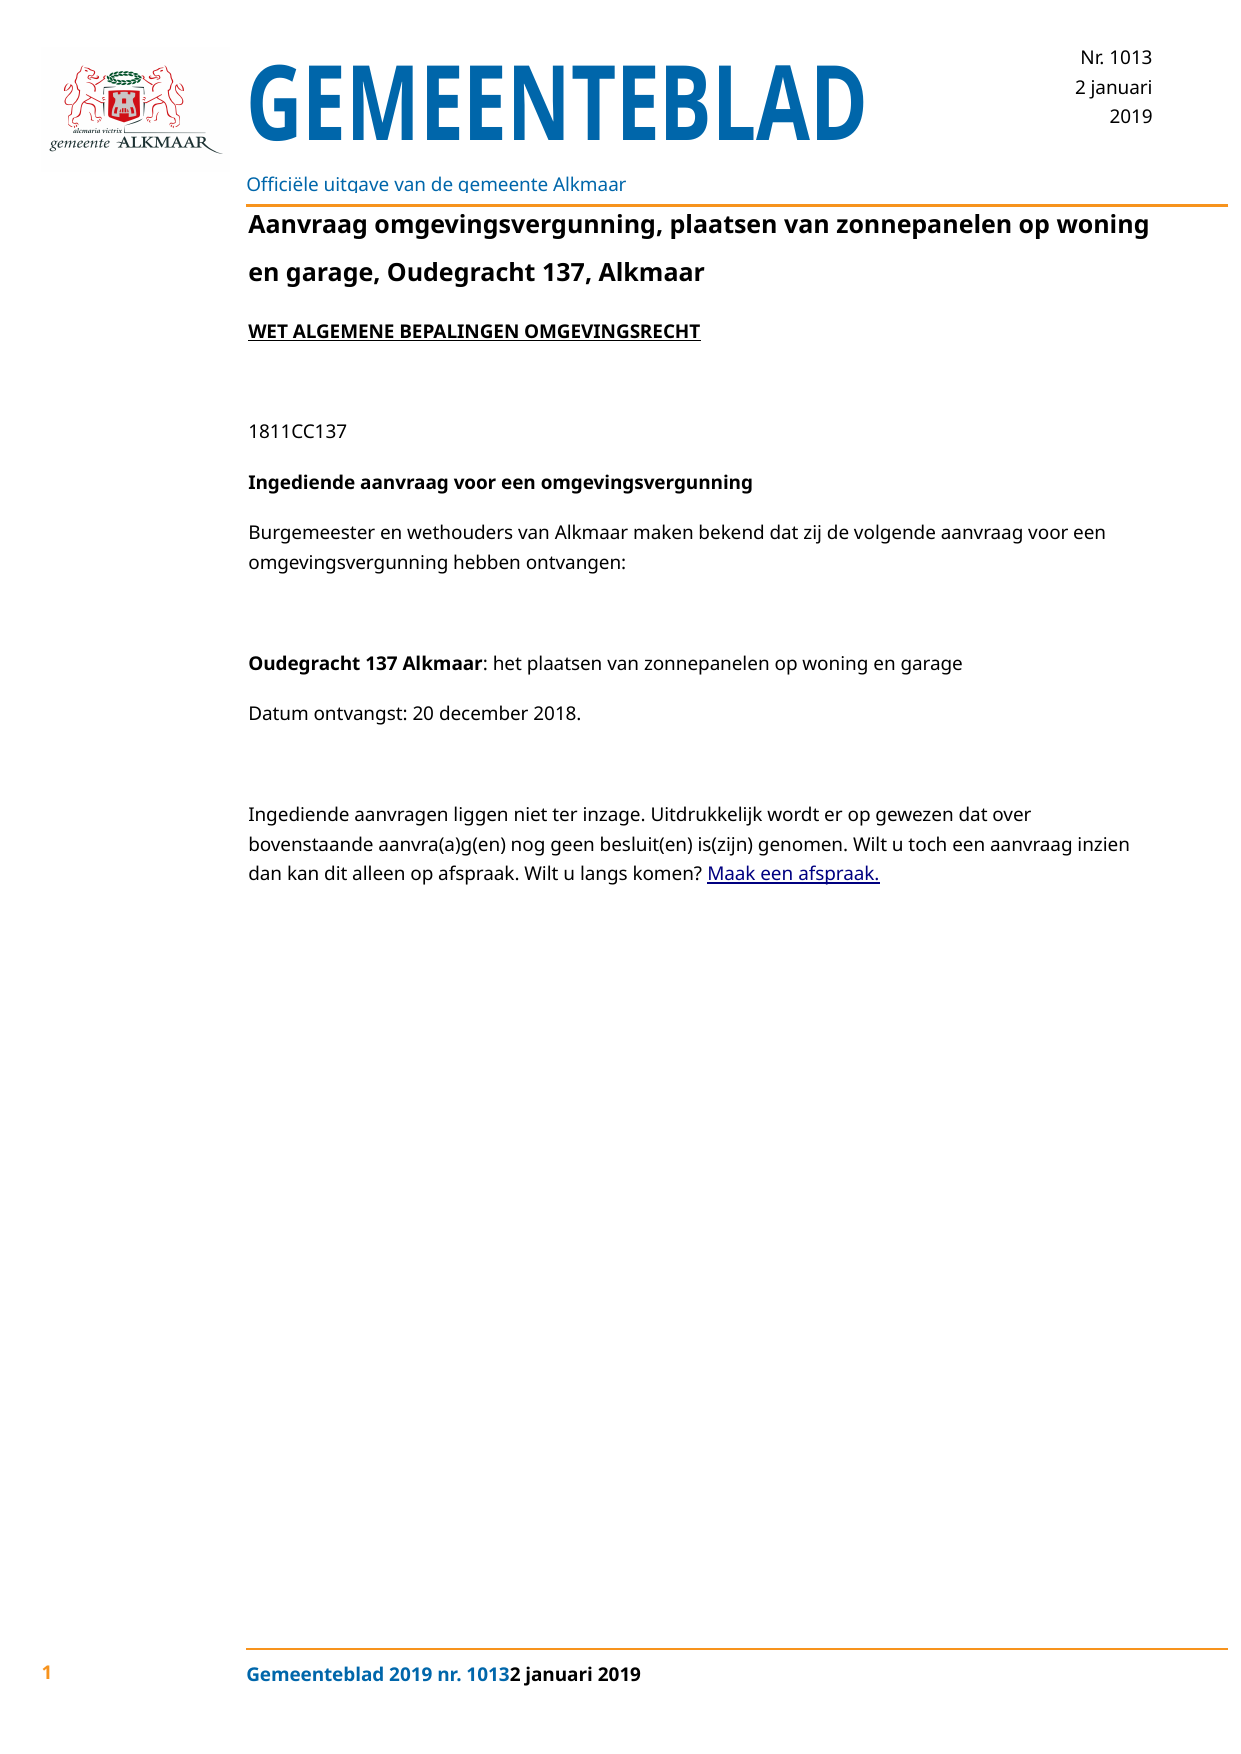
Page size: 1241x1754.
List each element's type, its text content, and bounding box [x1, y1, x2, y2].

text Ingediende aanvragen liggen niet ter inzage. Uitdrukkelijk wordt er op gewezen dat over bovenstaande aanvra(a)g(en) nog geen besluit(en) is(zijn) genomen. Wilt u toch een aanvraag inzien dan kan dit alleen op afspraak. Wilt u langs komen? Maak een afspraak. [248, 801, 1152, 886]
text 1811CC137 [248, 419, 1152, 444]
text Aanvraag omgevingsvergunning, plaatsen van zonnepanelen op woning en garage, Oudegracht 137, Alkmaar [248, 207, 1152, 288]
text Datum ontvangst: 20 december 2018. [248, 700, 1152, 726]
text Ingediende aanvraag voor een omgevingsvergunning [248, 469, 1152, 495]
picture [41, 47, 231, 172]
text Burgemeester en wethouders van Alkmaar maken bekend dat zij de volgende aanvraag voor een omgevingsvergunning hebben ontvangen: [248, 519, 1152, 575]
text Oudegracht 137 Alkmaar: het plaatsen van zonnepanelen op woning en garage [248, 650, 1152, 676]
text WET ALGEMENE BEPALINGEN OMGEVINGSRECHT [248, 318, 1152, 344]
